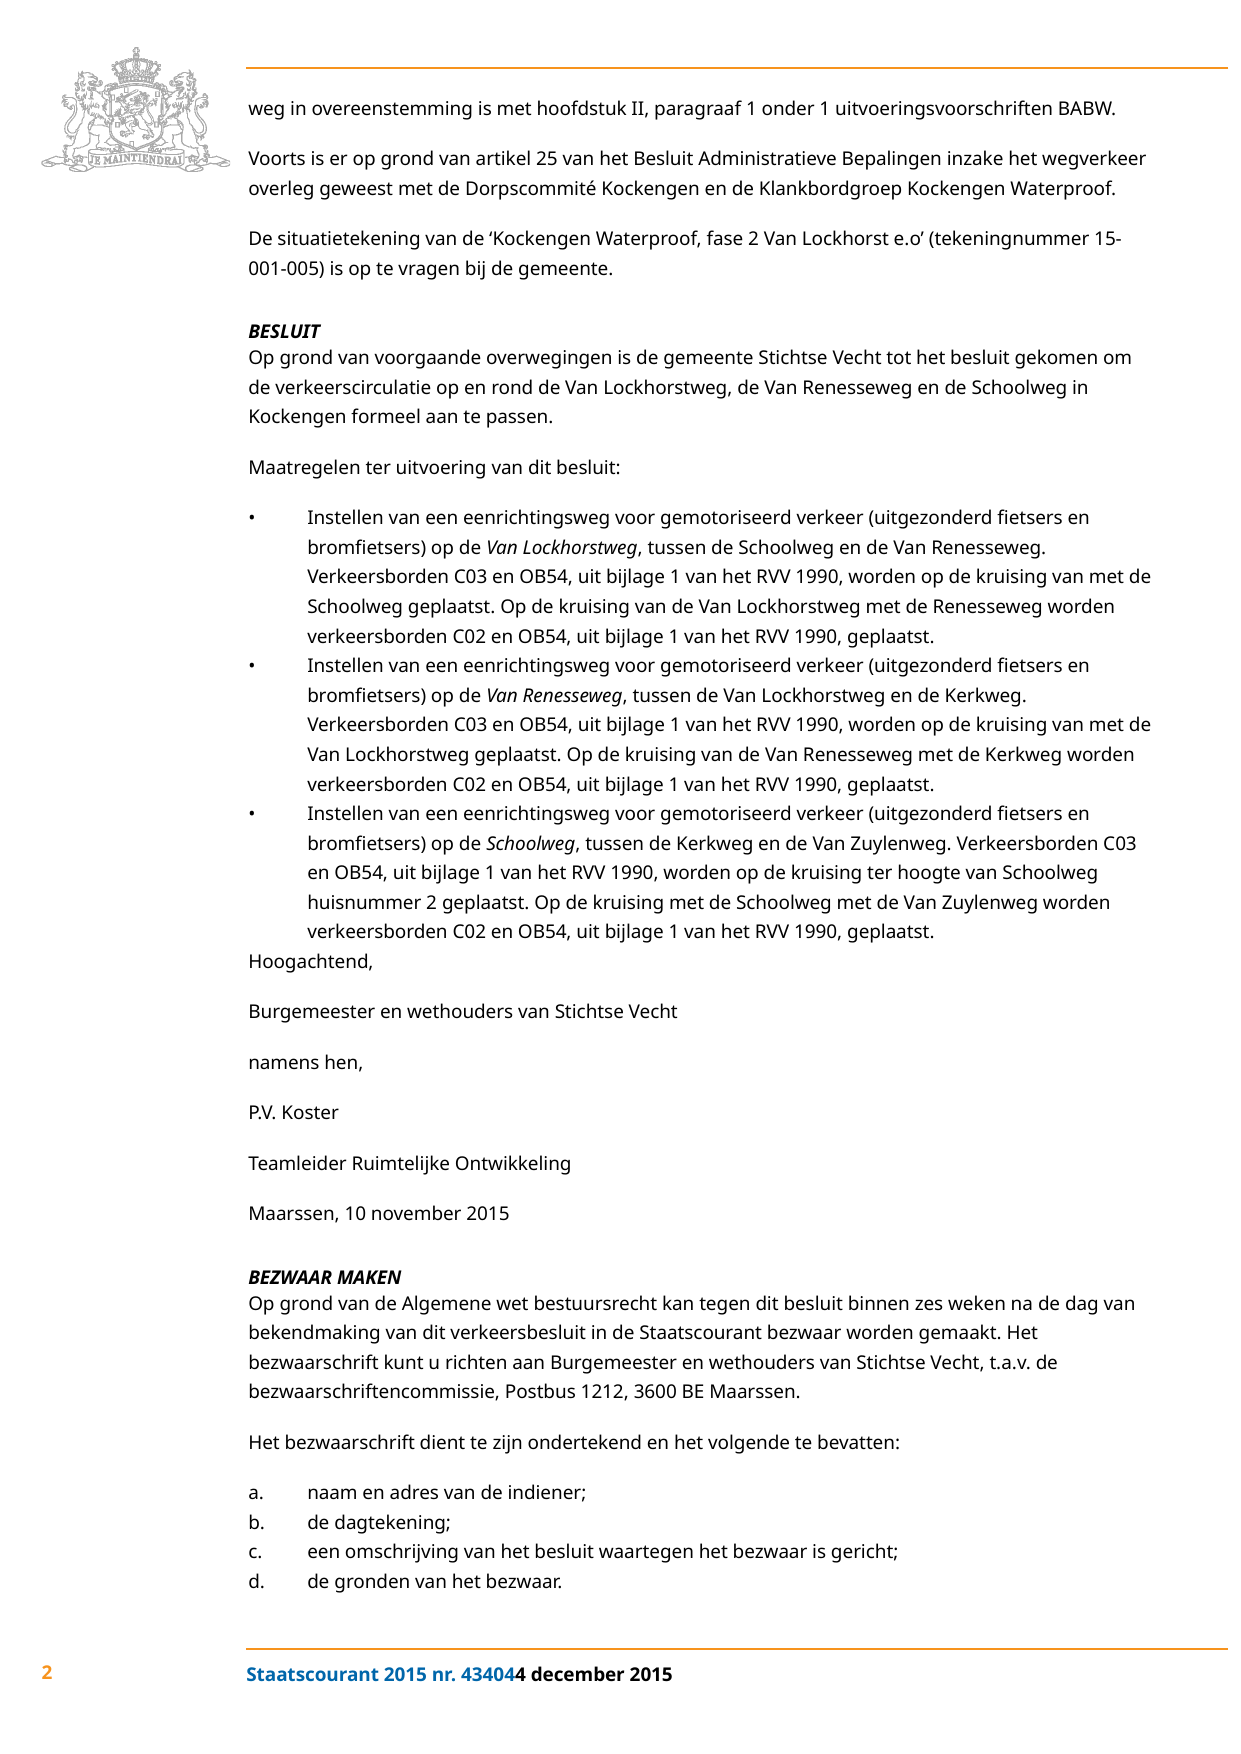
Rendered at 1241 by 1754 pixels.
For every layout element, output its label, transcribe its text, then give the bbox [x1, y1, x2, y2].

list een omschrijving van het besluit waartegen het bezwaar is gericht; [248, 1539, 1152, 1564]
text namens hen, [248, 1049, 1152, 1075]
list Instellen van een eenrichtingsweg voor gemotoriseerd verkeer (uitgezonderd fietsers en bromfietsers) op de Van Lockhorstweg, tussen de Schoolweg en de Van Renesseweg. Verkeersborden C03 en OB54, uit bijlage 1 van het RVV 1990, worden op de kruising van met de Schoolweg geplaatst. Op de kruising van de Van Lockhorstweg met de Renesseweg worden verkeersborden C02 en OB54, uit bijlage 1 van het RVV 1990, geplaatst. [248, 504, 1152, 648]
list Instellen van een eenrichtingsweg voor gemotoriseerd verkeer (uitgezonderd fietsers en bromfietsers) op de Schoolweg, tussen de Kerkweg en de Van Zuylenweg. Verkeersborden C03 en OB54, uit bijlage 1 van het RVV 1990, worden op de kruising ter hoogte van Schoolweg huisnummer 2 geplaatst. Op de kruising met de Schoolweg met de Van Zuylenweg worden verkeersborden C02 en OB54, uit bijlage 1 van het RVV 1990, geplaatst. [248, 800, 1152, 944]
text P.V. Koster [248, 1099, 1152, 1125]
list Instellen van een eenrichtingsweg voor gemotoriseerd verkeer (uitgezonderd fietsers en bromfietsers) op de Van Renesseweg, tussen de Van Lockhorstweg en de Kerkweg. Verkeersborden C03 en OB54, uit bijlage 1 van het RVV 1990, worden op de kruising van met de Van Lockhorstweg geplaatst. Op de kruising van de Van Renesseweg met de Kerkweg worden verkeersborden C02 en OB54, uit bijlage 1 van het RVV 1990, geplaatst. [248, 652, 1152, 796]
text Op grond van de Algemene wet bestuursrecht kan tegen dit besluit binnen zes weken na de dag van bekendmaking van dit verkeersbesluit in de Staatscourant bezwaar worden gemaakt. Het bezwaarschrift kunt u richten aan Burgemeester en wethouders van Stichtse Vecht, t.a.v. de bezwaarschriftencommissie, Postbus 1212, 3600 BE Maarssen. [248, 1290, 1152, 1404]
text Maatregelen ter uitvoering van dit besluit: [248, 454, 1152, 480]
text Hoogachtend, [248, 948, 1152, 974]
text Het bezwaarschrift dient te zijn ondertekend en het volgende te bevatten: [248, 1429, 1152, 1455]
text Teamleider Ruimtelijke Ontwikkeling [248, 1150, 1152, 1176]
text Voorts is er op grond van artikel 25 van het Besluit Administratieve Bepalingen inzake het wegverkeer overleg geweest met de Dorpscommité Kockengen en de Klankbordgroep Kockengen Waterproof. [248, 145, 1152, 201]
text Maarssen, 10 november 2015 [248, 1200, 1152, 1226]
text weg in overeenstemming is met hoofdstuk II, paragraaf 1 onder 1 uitvoeringsvoorschriften BABW. [248, 95, 1152, 121]
list naam en adres van de indiener; [248, 1479, 1152, 1505]
list de gronden van het bezwaar. [248, 1568, 1152, 1594]
list de dagtekening; [248, 1509, 1152, 1535]
text BEZWAAR MAKEN [248, 1264, 1152, 1290]
text Burgemeester en wethouders van Stichtse Vecht [248, 999, 1152, 1024]
picture [41, 47, 231, 172]
text Op grond van voorgaande overwegingen is de gemeente Stichtse Vecht tot het besluit gekomen om de verkeerscirculatie op en rond de Van Lockhorstweg, de Van Renesseweg en de Schoolweg in Kockengen formeel aan te passen. [248, 344, 1152, 429]
text BESLUIT [248, 319, 1152, 344]
text De situatietekening van de ‘Kockengen Waterproof, fase 2 Van Lockhorst e.o’ (tekeningnummer 15-001-005) is op te vragen bij de gemeente. [248, 225, 1152, 281]
